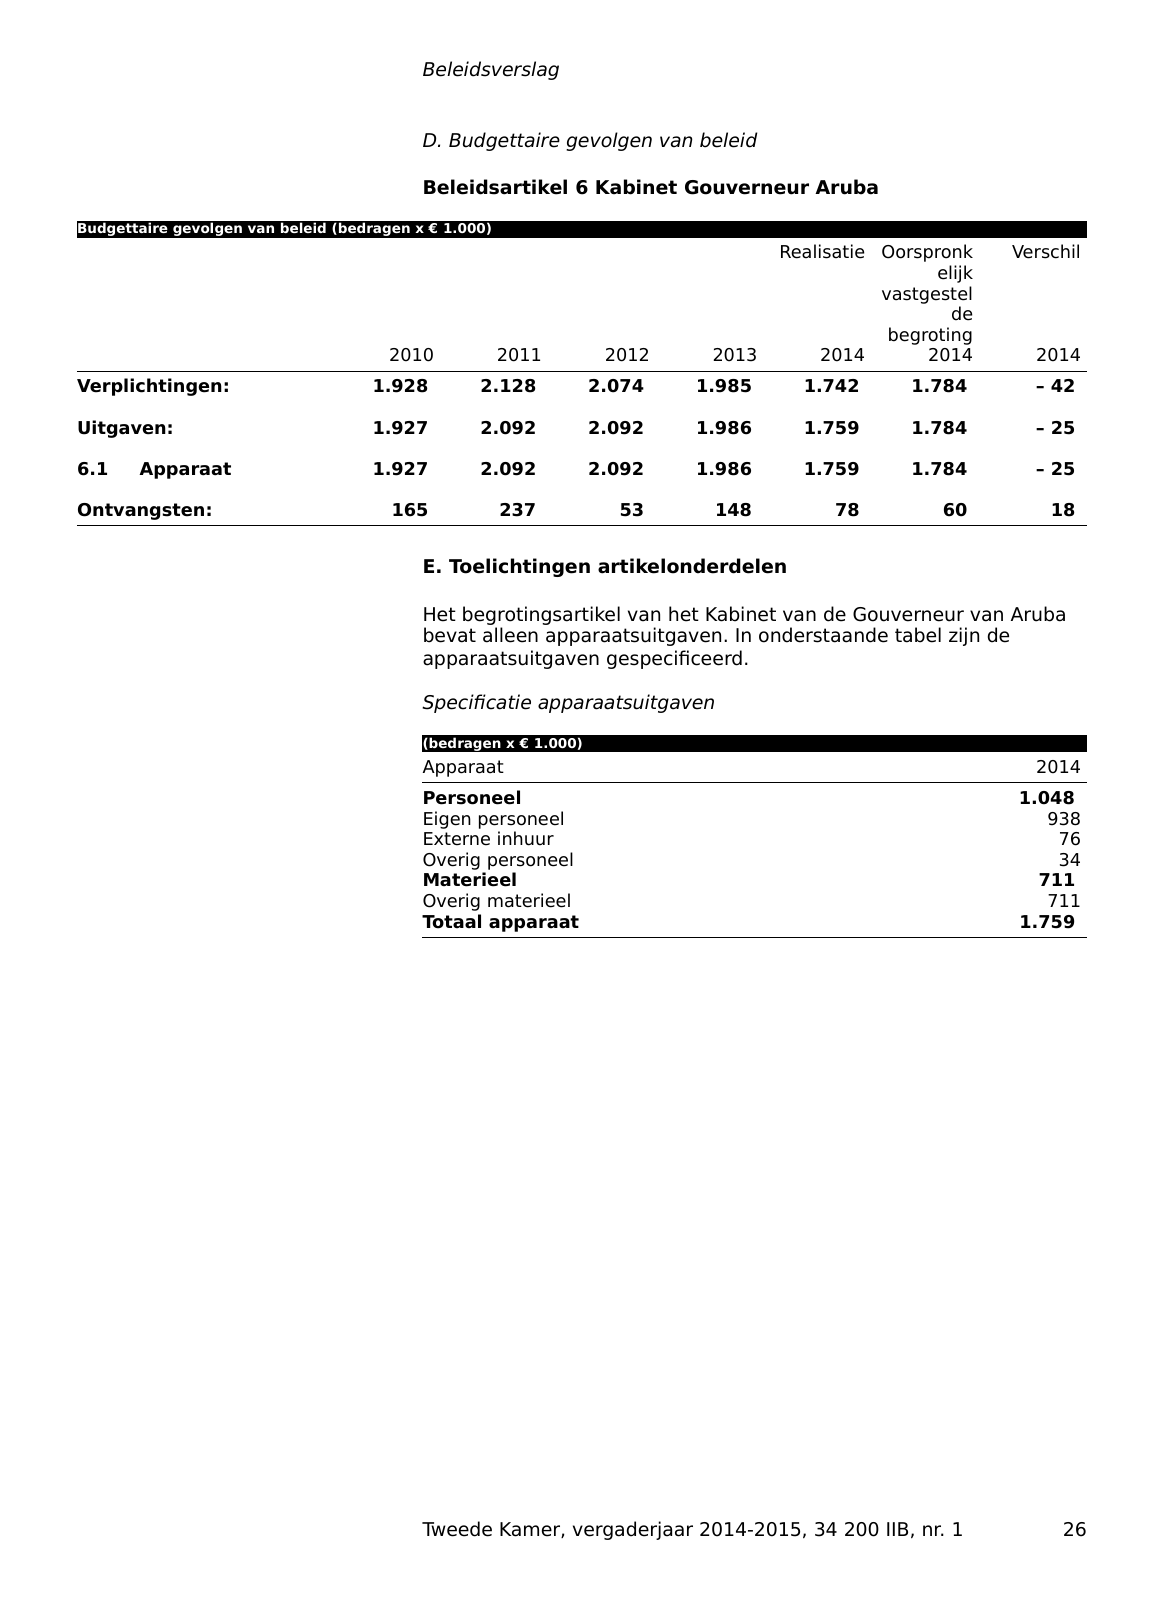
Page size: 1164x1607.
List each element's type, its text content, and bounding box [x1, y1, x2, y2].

table_cell 2014 [871, 345, 979, 371]
table_cell 60 [871, 500, 979, 525]
table_cell [548, 480, 655, 500]
table_cell 1.784 [871, 459, 979, 479]
table_cell [548, 397, 655, 418]
table_header (bedragen x € 1.000) [422, 735, 1087, 751]
table_cell 78 [763, 500, 871, 525]
table_cell 53 [548, 500, 655, 525]
table_cell 165 [332, 500, 440, 525]
subtitle Specificatie apparaatsuitgaven [422, 692, 1087, 713]
table_cell [134, 397, 332, 418]
table_cell Totaal apparaat [422, 912, 753, 937]
table_cell – 42 [979, 372, 1087, 397]
table_cell [77, 397, 133, 418]
table_cell [655, 238, 763, 345]
table_cell 148 [655, 500, 763, 525]
table_cell [655, 480, 763, 500]
table_cell 2.074 [548, 372, 655, 397]
table_cell 938 [753, 809, 1087, 829]
table_cell [77, 438, 133, 459]
table_cell 1.784 [871, 418, 979, 438]
table_cell 76 [753, 829, 1087, 850]
table_cell [77, 345, 133, 371]
table_cell [440, 480, 548, 500]
subtitle Beleidsartikel 6 Kabinet Gouverneur Aruba [422, 177, 1087, 199]
table_cell Uitgaven: [77, 418, 332, 438]
table_cell 711 [753, 891, 1087, 912]
table_cell [979, 438, 1087, 459]
table_cell [134, 480, 332, 500]
table_cell 1.784 [871, 372, 979, 397]
table_cell [871, 480, 979, 500]
subtitle E. Toelichtingen artikelonderdelen [422, 556, 1087, 578]
table_cell Overig personeel [422, 850, 753, 870]
table_cell [440, 238, 548, 345]
table_cell 2.092 [548, 418, 655, 438]
table_cell [763, 397, 871, 418]
table_cell 2.092 [440, 418, 548, 438]
table_cell [979, 480, 1087, 500]
table_cell Materieel [422, 870, 753, 891]
table_cell 1.927 [332, 459, 440, 479]
table_cell [655, 438, 763, 459]
table_cell Oorspronkelijk vastgestelde begroting [871, 238, 979, 345]
table_cell 1.742 [763, 372, 871, 397]
table_cell 1.927 [332, 418, 440, 438]
table_cell Realisatie [763, 238, 871, 345]
table_cell 2.128 [440, 372, 548, 397]
table_cell [548, 438, 655, 459]
table_cell 2.092 [548, 459, 655, 479]
table_cell [763, 480, 871, 500]
table_cell 2010 [332, 345, 440, 371]
table_cell 2014 [753, 752, 1087, 782]
table_cell [332, 480, 440, 500]
subtitle D. Budgettaire gevolgen van beleid [422, 130, 1087, 152]
table_cell Verschil [979, 238, 1087, 345]
table_cell – 25 [979, 418, 1087, 438]
table_cell Apparaat [422, 752, 753, 782]
table_cell Apparaat [134, 459, 332, 479]
table_cell 2013 [655, 345, 763, 371]
table_cell [134, 345, 332, 371]
table_cell 2011 [440, 345, 548, 371]
table_cell 237 [440, 500, 548, 525]
table_cell [77, 238, 133, 345]
table_cell [440, 397, 548, 418]
table_cell 6.1 [77, 459, 133, 479]
table_cell [332, 397, 440, 418]
table_cell 2012 [548, 345, 655, 371]
table_cell 2014 [763, 345, 871, 371]
text Het begrotingsartikel van het Kabinet van de Gouverneur van Aruba bevat alleen apparaatsuitgaven. In onderstaande tabel zijn de apparaatsuitgaven gespecificeerd. [422, 603, 1087, 669]
table_cell [655, 397, 763, 418]
table_cell Eigen personeel [422, 809, 753, 829]
table_cell [134, 438, 332, 459]
table_cell [871, 397, 979, 418]
table_cell 34 [753, 850, 1087, 870]
table_cell 1.759 [753, 912, 1087, 937]
table_cell [979, 397, 1087, 418]
table_cell – 25 [979, 459, 1087, 479]
table_cell [77, 480, 133, 500]
table_cell [763, 438, 871, 459]
table_cell [440, 438, 548, 459]
table_cell 1.759 [763, 459, 871, 479]
table_cell [332, 438, 440, 459]
table_cell 2.092 [440, 459, 548, 479]
table_cell 1.986 [655, 418, 763, 438]
table_cell 1.048 [753, 783, 1087, 808]
table_cell 1.986 [655, 459, 763, 479]
table_cell Verplichtingen: [77, 372, 332, 397]
table_cell [332, 238, 440, 345]
table_cell 711 [753, 870, 1087, 891]
table_cell 1.928 [332, 372, 440, 397]
table_cell Ontvangsten: [77, 500, 332, 525]
table_cell Personeel [422, 783, 753, 808]
table_cell Externe inhuur [422, 829, 753, 850]
table_cell Overig materieel [422, 891, 753, 912]
table_cell [871, 438, 979, 459]
table_cell [134, 238, 332, 345]
table_cell [548, 238, 655, 345]
table_cell 1.985 [655, 372, 763, 397]
table_cell 18 [979, 500, 1087, 525]
table_header Budgettaire gevolgen van beleid (bedragen x € 1.000) [77, 221, 1087, 236]
table_cell 2014 [979, 345, 1087, 371]
table_cell 1.759 [763, 418, 871, 438]
